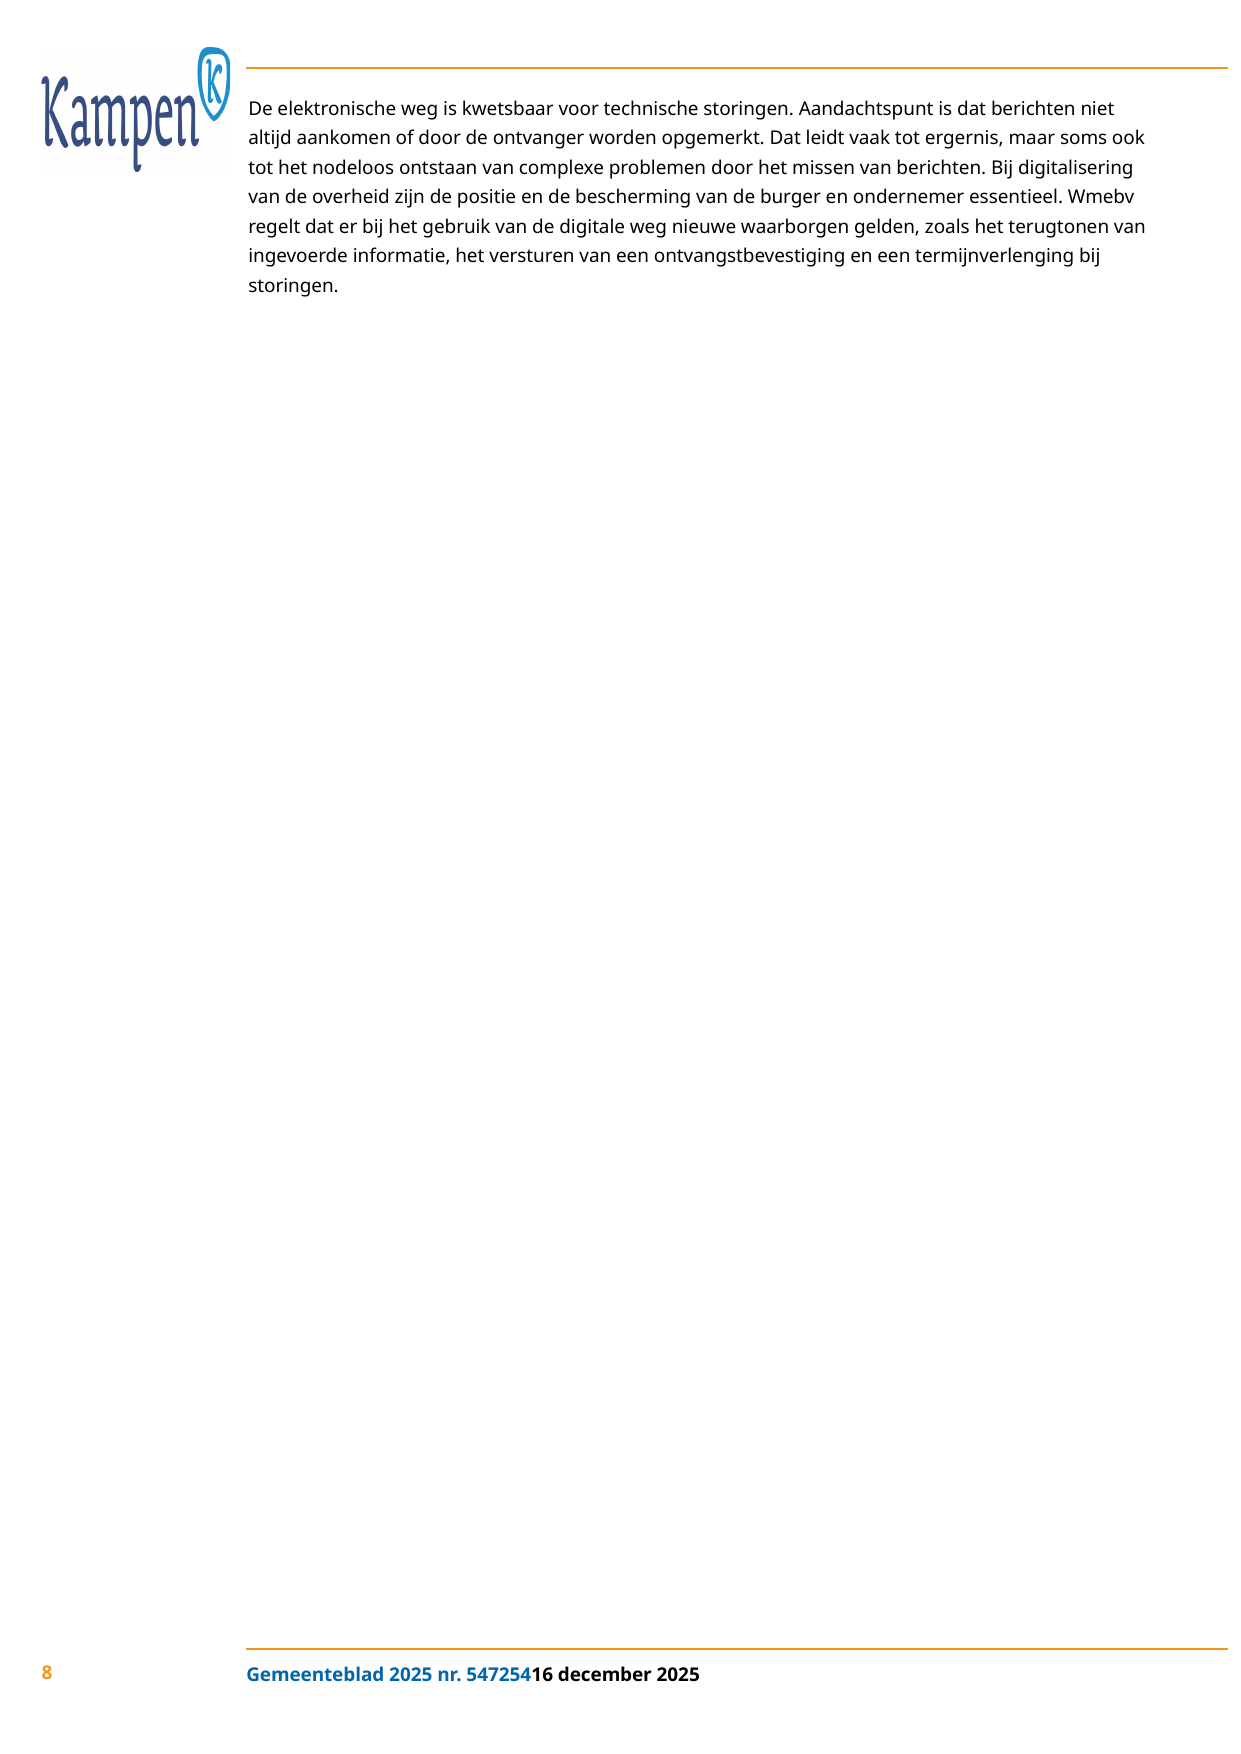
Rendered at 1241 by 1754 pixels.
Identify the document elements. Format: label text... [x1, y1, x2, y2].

text De elektronische weg is kwetsbaar voor technische storingen. Aandachtspunt is dat berichten niet altijd aankomen of door de ontvanger worden opgemerkt. Dat leidt vaak tot ergernis, maar soms ook tot het nodeloos ontstaan van complexe problemen door het missen van berichten. Bij digitalisering van de overheid zijn de positie en de bescherming van de burger en ondernemer essentieel. Wmebv regelt dat er bij het gebruik van de digitale weg nieuwe waarborgen gelden, zoals het terugtonen van ingevoerde informatie, het versturen van een ontvangstbevestiging en een termijnverlenging bij storingen. [248, 95, 1152, 298]
picture [41, 47, 231, 172]
